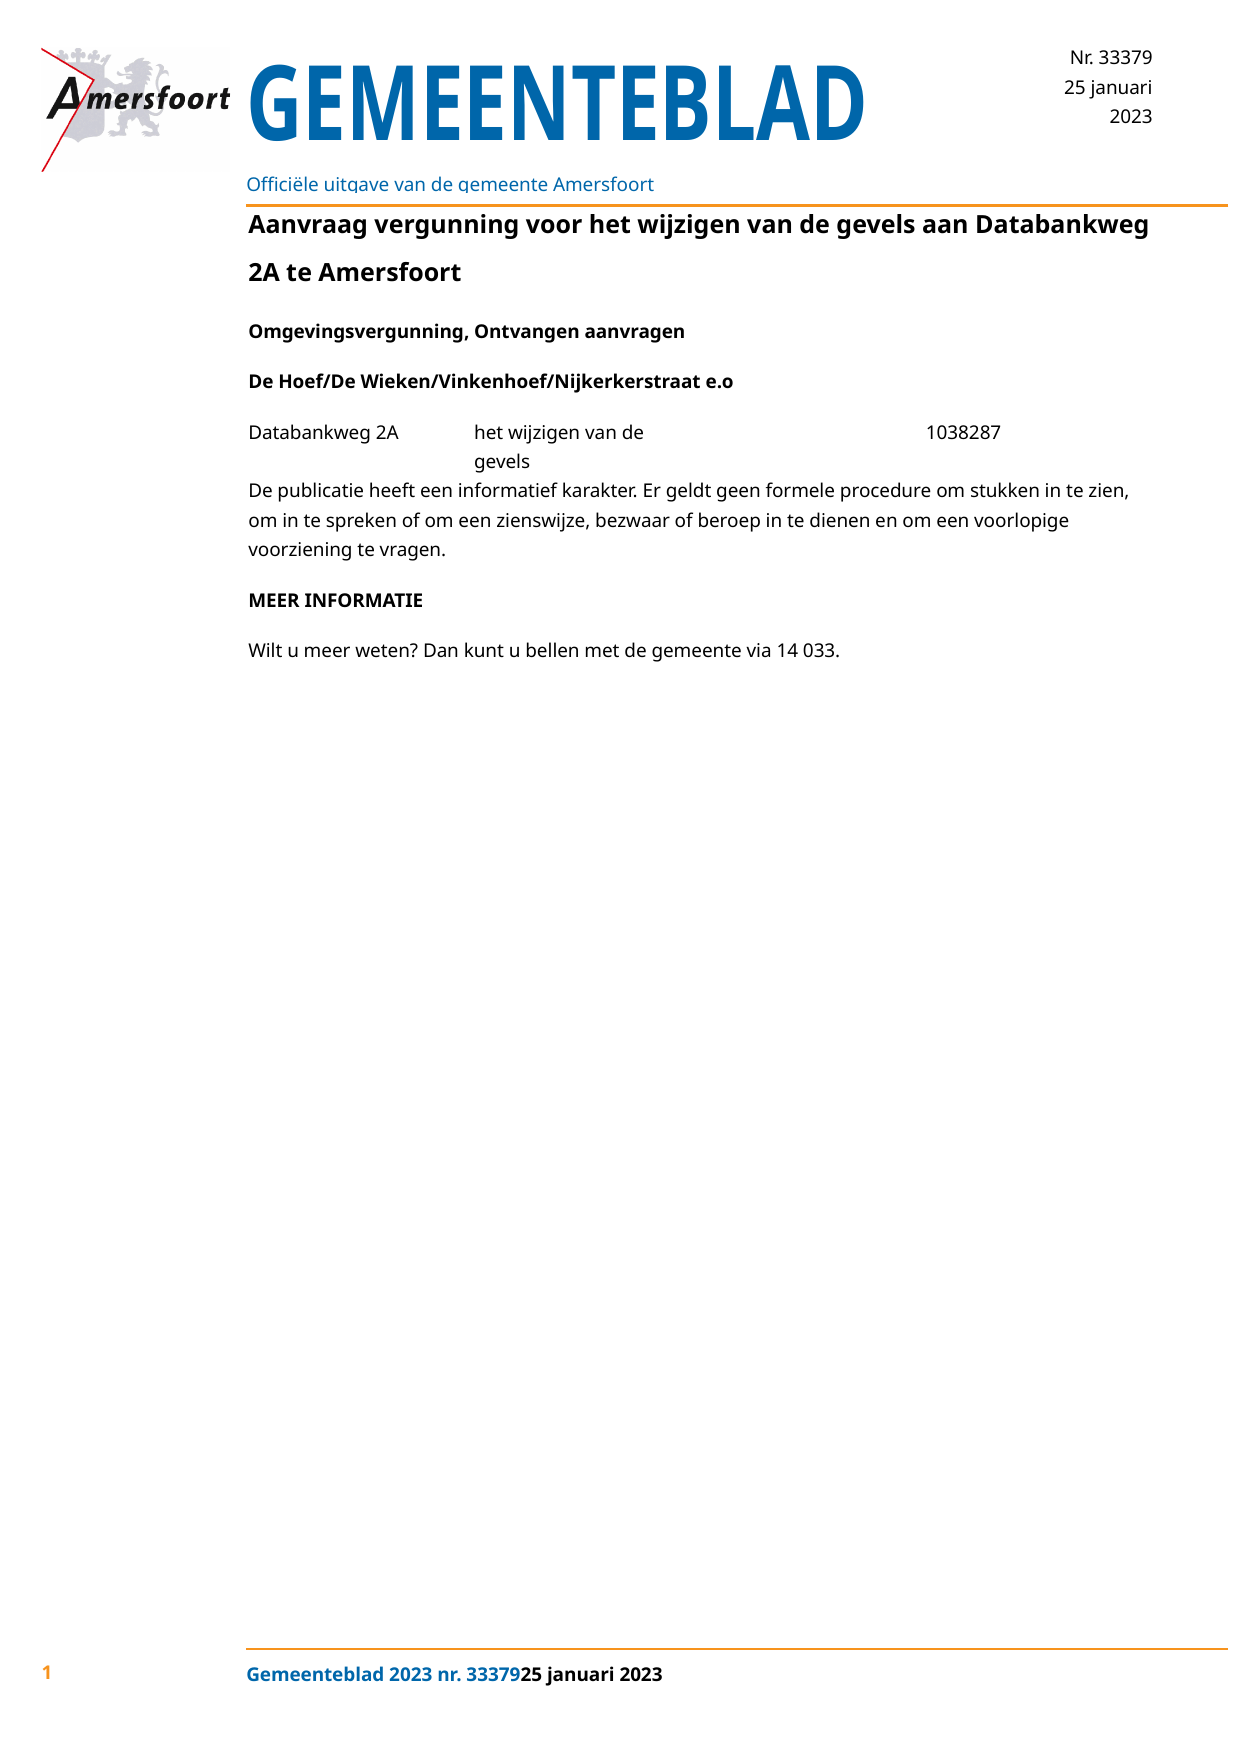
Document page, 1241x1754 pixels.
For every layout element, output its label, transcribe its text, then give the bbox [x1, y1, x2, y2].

picture [41, 47, 231, 172]
table_header [700, 419, 926, 474]
text Wilt u meer weten? Dan kunt u bellen met de gemeente via 14 033. [248, 637, 1152, 663]
text Aanvraag vergunning voor het wijzigen van de gevels aan Databankweg 2A te Amersfoort [248, 207, 1152, 288]
text De publicatie heeft een informatief karakter. Er geldt geen formele procedure om stukken in te zien, om in te spreken of om een zienswijze, bezwaar of beroep in te dienen en om een voorlopige voorziening te vragen. [248, 477, 1152, 562]
text MEER INFORMATIE [248, 587, 1152, 613]
text De Hoef/De Wieken/Vinkenhoef/Nijkerkerstraat e.o [248, 368, 1152, 394]
text Omgevingsvergunning, Ontvangen aanvragen [248, 318, 1152, 344]
table_header het wijzigen van de gevels [474, 419, 700, 474]
table_header Databankweg 2A [248, 419, 474, 474]
table_header 1038287 [926, 419, 1152, 474]
